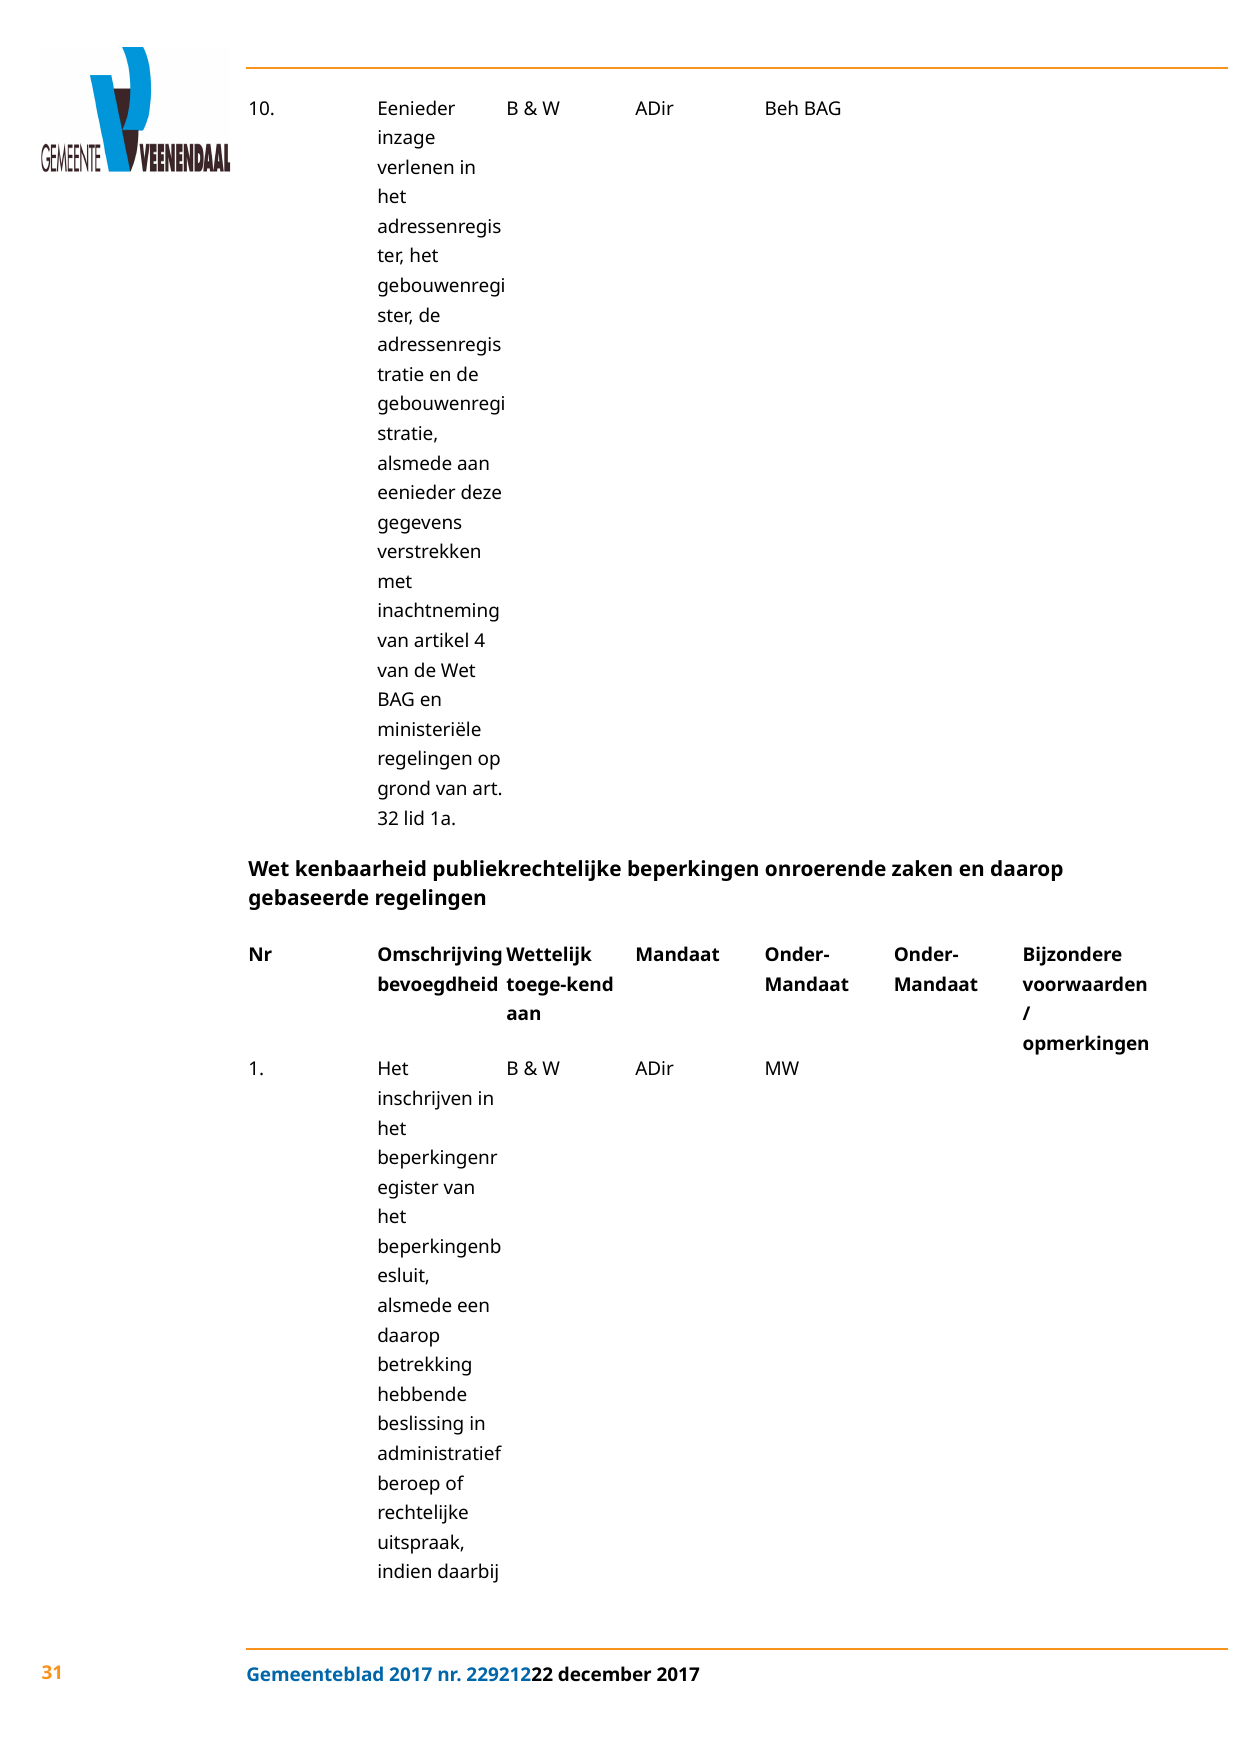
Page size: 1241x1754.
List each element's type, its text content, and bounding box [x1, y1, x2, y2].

table_header Onder- Mandaat [894, 941, 1022, 1056]
table_cell MW [764, 1056, 893, 1584]
table_header Onder- Mandaat [764, 941, 893, 1056]
table_cell [1023, 95, 1152, 831]
table_cell Beh BAG [764, 95, 893, 831]
table_cell [894, 1056, 1022, 1584]
table_cell [1023, 1056, 1152, 1584]
picture [41, 47, 130, 172]
table_header Mandaat [635, 941, 764, 1056]
text Wet kenbaarheid publiekrechtelijke beperkingen onroerende zaken en daarop gebaseerde regelingen [248, 854, 1152, 911]
table_cell B & W [506, 95, 635, 831]
table_cell Eenieder inzage verlenen in het adressenregister, het gebouwenregister, de adressenregistratie en de gebouwenregistratie, alsmede aan eenieder deze gegevens verstrekken met inachtneming van artikel 4 van de Wet BAG en ministeriële regelingen op grond van art. 32 lid 1a. [377, 95, 506, 831]
table_cell ADir [635, 1056, 764, 1584]
table_header Bijzondere voorwaarden/ opmerkingen [1023, 941, 1152, 1056]
table_cell [248, 95, 377, 831]
table_header Wettelijk toege-kend aan [506, 941, 635, 1056]
table_header Nr [248, 941, 377, 1056]
table_header Omschrijving bevoegdheid [377, 941, 506, 1056]
table_cell [894, 95, 1022, 831]
table_cell ADir [635, 95, 764, 831]
table_cell B & W [506, 1056, 635, 1584]
picture [123, 47, 231, 172]
table_cell Het inschrijven in het beperkingenregister van het beperkingenbesluit, alsmede een daarop betrekking hebbende beslissing in administratief beroep of rechtelijke uitspraak, indien daarbij [377, 1056, 506, 1584]
table_cell [248, 1056, 377, 1584]
